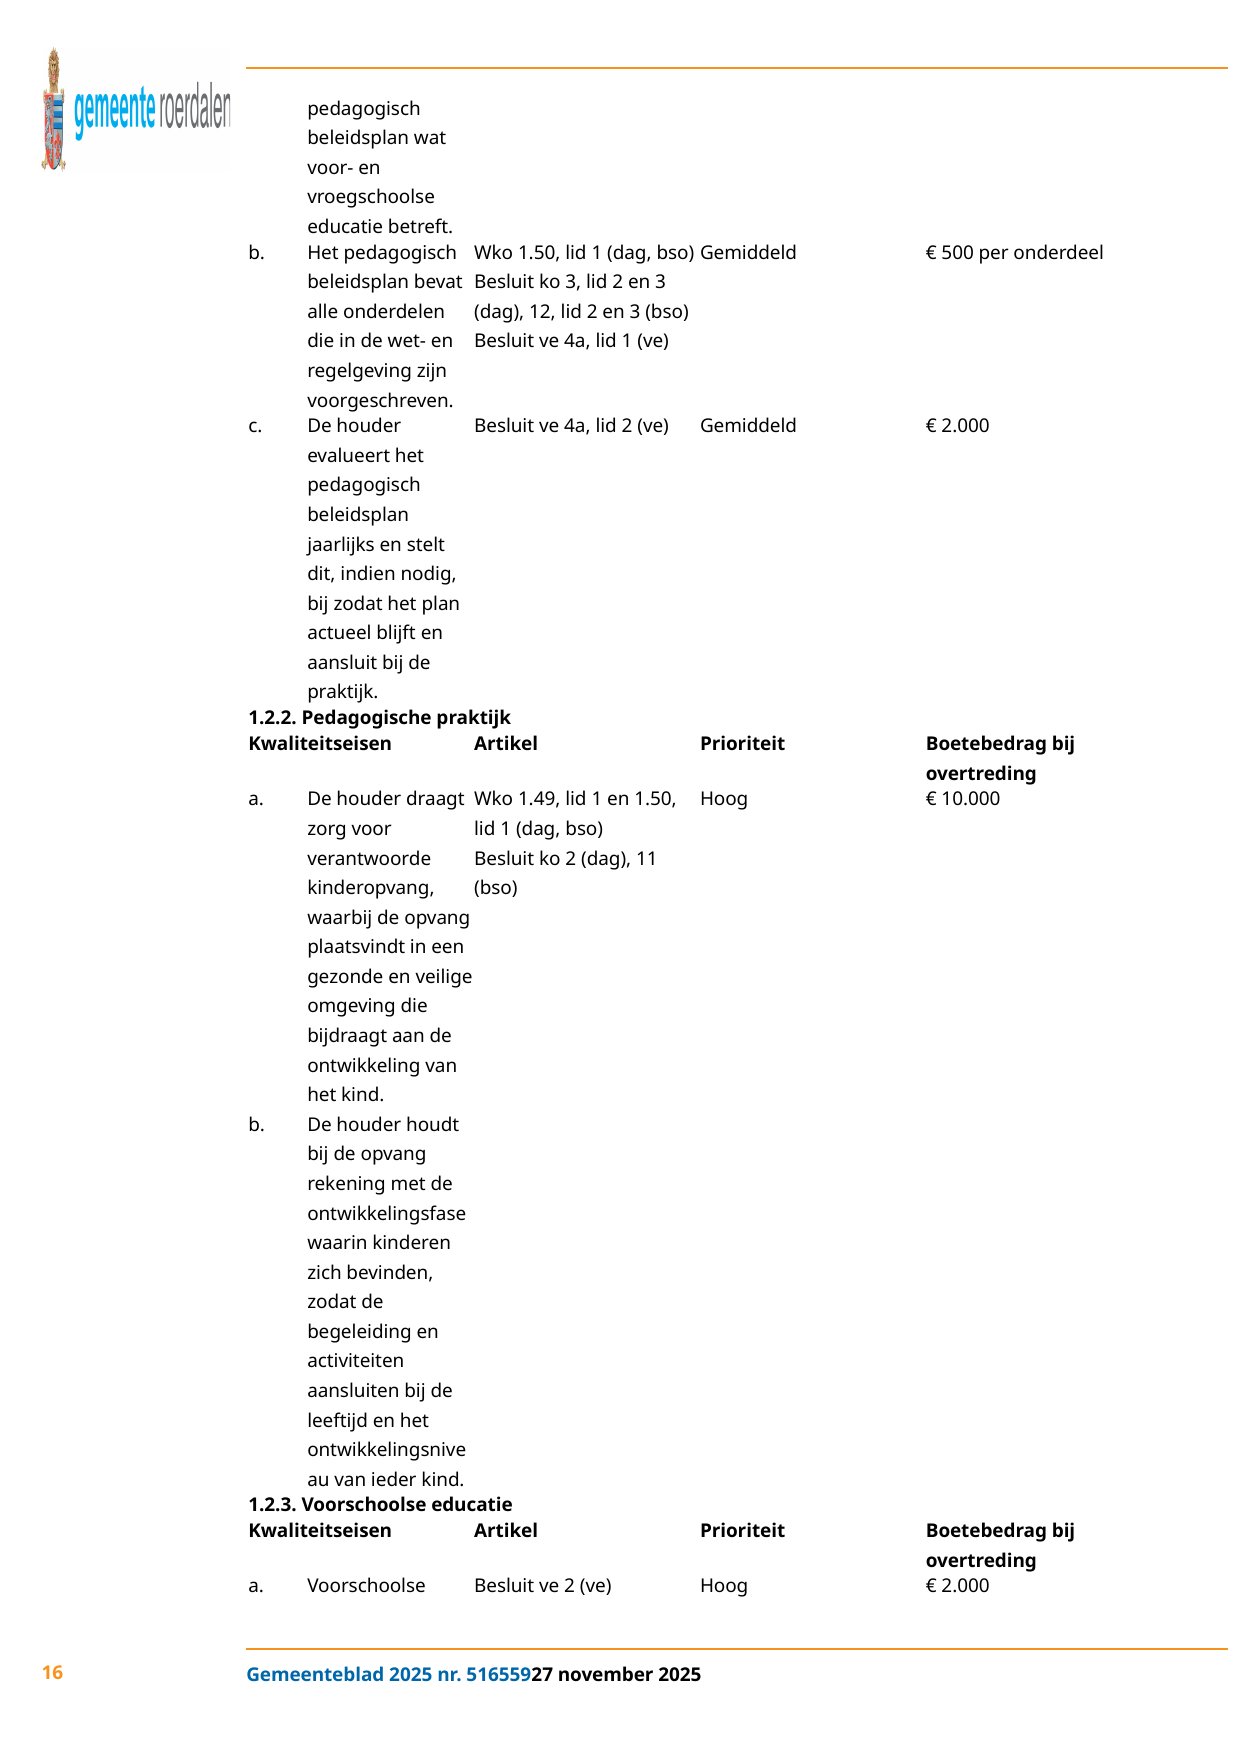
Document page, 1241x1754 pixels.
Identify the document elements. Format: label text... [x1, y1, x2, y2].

table_cell [926, 95, 1152, 239]
table_cell Het pedagogisch beleidsplan bevat alle onderdelen die in de wet- en regelgeving zijn voorgeschreven. [248, 239, 474, 412]
table_cell Prioriteit [700, 730, 926, 786]
table_cell Boetebedrag bij overtreding [926, 730, 1152, 786]
table_cell € 10.000 [926, 786, 1152, 1492]
table_cell 1.2.3. Voorschoolse educatie [248, 1492, 1152, 1517]
table_cell € 500 per onderdeel [926, 239, 1152, 412]
table_cell € 2.000 [926, 413, 1152, 704]
table_cell Artikel [474, 1518, 700, 1573]
table_cell De houder evalueert het pedagogisch beleidsplan jaarlijks en stelt dit, indien nodig, bij zodat het plan actueel blijft en aansluit bij de praktijk. [248, 413, 474, 704]
table_cell [700, 95, 926, 239]
table_cell Hoog [700, 786, 926, 1492]
table_cell Gemiddeld [700, 413, 926, 704]
table_cell Artikel [474, 730, 700, 786]
table_cell Wko 1.50, lid 1 (dag, bso) Besluit ko 3, lid 2 en 3 (dag), 12, lid 2 en 3 (bso) Besluit ve 4a, lid 1 (ve) [474, 239, 700, 412]
table_cell De houder draagt zorg voor verantwoorde kinderopvang, waarbij de opvang plaatsvindt in een gezonde en veilige omgeving die bijdraagt aan de ontwikkeling van het kind. De houder houdt bij de opvang rekening met de ontwikkelingsfase waarin kinderen zich bevinden, zodat de begeleiding en activiteiten aansluiten bij de leeftijd en het ontwikkelingsniveau van ieder kind. [248, 786, 474, 1492]
table_cell € 2.000 [926, 1573, 1152, 1598]
table_cell pedagogisch beleidsplan wat voor- en vroegschoolse educatie betreft. [248, 95, 474, 239]
table_cell Boetebedrag bij overtreding [926, 1518, 1152, 1573]
table_cell Wko 1.49, lid 1 en 1.50, lid 1 (dag, bso) Besluit ko 2 (dag), 11 (bso) [474, 786, 700, 1492]
table_cell Prioriteit [700, 1518, 926, 1573]
table_cell [474, 95, 700, 239]
table_cell Besluit ve 4a, lid 2 (ve) [474, 413, 700, 704]
table_cell Gemiddeld [700, 239, 926, 412]
table_cell Hoog [700, 1573, 926, 1598]
picture [41, 47, 231, 172]
table_cell Kwaliteitseisen [248, 1518, 474, 1573]
table_cell 1.2.2. Pedagogische praktijk [248, 705, 1152, 730]
table_cell Besluit ve 2 (ve) [474, 1573, 700, 1598]
table_cell Voorschoolse [248, 1573, 474, 1598]
table_cell Kwaliteitseisen [248, 730, 474, 786]
